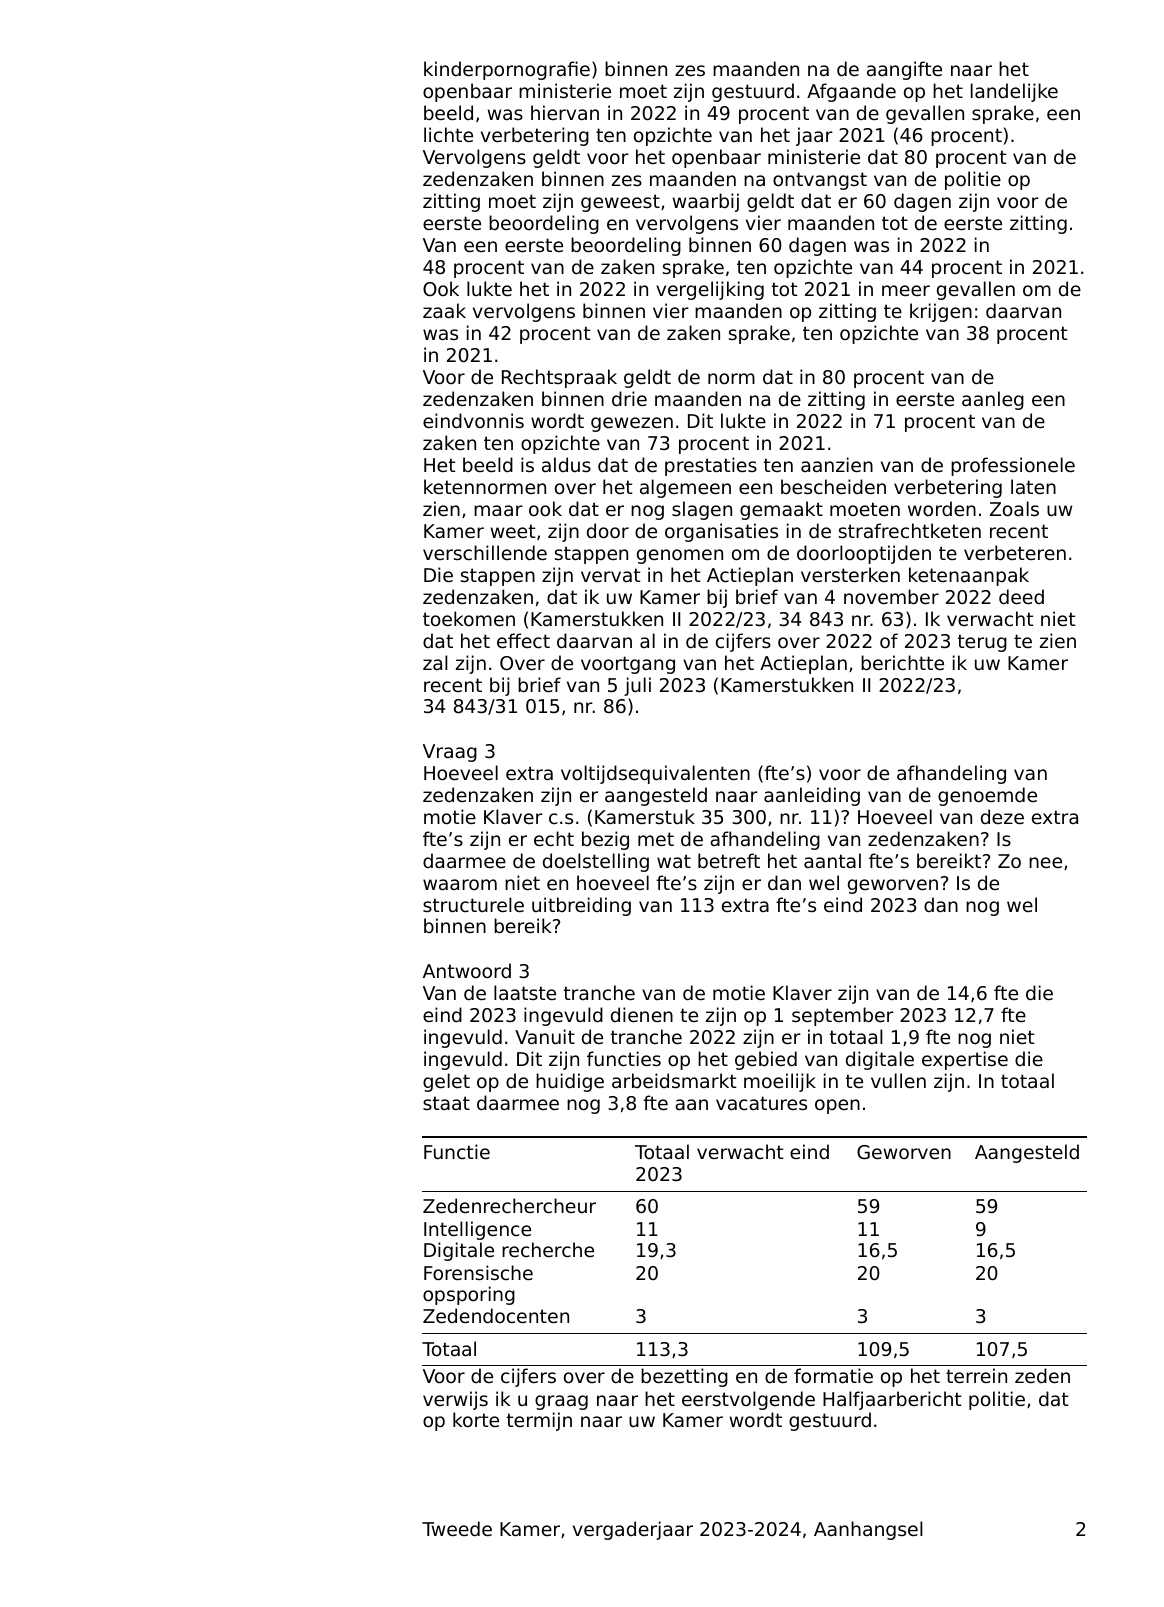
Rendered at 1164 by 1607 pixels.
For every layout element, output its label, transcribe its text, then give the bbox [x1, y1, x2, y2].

table_cell Totaal [422, 1334, 629, 1365]
text Vervolgens geldt voor het openbaar ministerie dat 80 procent van de zedenzaken binnen zes maanden na ontvangst van de politie op zitting moet zijn geweest, waarbij geldt dat er 60 dagen zijn voor de eerste beoordeling en vervolgens vier maanden tot de eerste zitting. Van een eerste beoordeling binnen 60 dagen was in 2022 in 48 procent van de zaken sprake, ten opzichte van 44 procent in 2021. Ook lukte het in 2022 in vergelijking tot 2021 in meer gevallen om de zaak vervolgens binnen vier maanden op zitting te krijgen: daarvan was in 42 procent van de zaken sprake, ten opzichte van 38 procent in 2021. [422, 147, 1087, 367]
table_header Functie [422, 1138, 629, 1191]
table_header Geworven [850, 1138, 968, 1191]
text Antwoord 3 [422, 961, 1087, 983]
table_cell 113,3 [629, 1334, 850, 1365]
table_cell Zedendocenten [422, 1306, 629, 1333]
table_cell 107,5 [969, 1334, 1087, 1365]
table_cell 16,5 [969, 1240, 1087, 1262]
table_cell 59 [969, 1192, 1087, 1218]
table_header Totaal verwacht eind 2023 [629, 1138, 850, 1191]
text Van de laatste tranche van de motie Klaver zijn van de 14,6 fte die eind 2023 ingevuld dienen te zijn op 1 september 2023 12,7 fte ingevuld. Vanuit de tranche 2022 zijn er in totaal 1,9 fte nog niet ingevuld. Dit zijn functies op het gebied van digitale expertise die gelet op de huidige arbeidsmarkt moeilijk in te vullen zijn. In totaal staat daarmee nog 3,8 fte aan vacatures open. [422, 983, 1087, 1114]
table_cell 20 [629, 1263, 850, 1306]
table_cell 19,3 [629, 1240, 850, 1262]
table_cell 9 [969, 1219, 1087, 1240]
table_cell 60 [629, 1192, 850, 1218]
text Voor de cijfers over de bezetting en de formatie op het terrein zeden verwijs ik u graag naar het eerstvolgende Halfjaarbericht politie, dat op korte termijn naar uw Kamer wordt gestuurd. [422, 1366, 1087, 1432]
table_cell Zedenrechercheur [422, 1192, 629, 1218]
table_cell 3 [629, 1306, 850, 1333]
table_cell 20 [850, 1263, 968, 1306]
text Het beeld is aldus dat de prestaties ten aanzien van de professionele ketennormen over het algemeen een bescheiden verbetering laten zien, maar ook dat er nog slagen gemaakt moeten worden. Zoals uw Kamer weet, zijn door de organisaties in de strafrechtketen recent verschillende stappen genomen om de doorlooptijden te verbeteren. Die stappen zijn vervat in het Actieplan versterken ketenaanpak zedenzaken, dat ik uw Kamer bij brief van 4 november 2022 deed toekomen (Kamerstukken II 2022/23, 34 843 nr. 63). Ik verwacht niet dat het effect daarvan al in de cijfers over 2022 of 2023 terug te zien zal zijn. Over de voortgang van het Actieplan, berichtte ik uw Kamer recent bij brief van 5 juli 2023 (Kamerstukken II 2022/23, 34 843/31 015, nr. 86). [422, 455, 1087, 718]
table_cell 11 [850, 1219, 968, 1240]
table_header Aangesteld [969, 1138, 1087, 1191]
text Voor de Rechtspraak geldt de norm dat in 80 procent van de zedenzaken binnen drie maanden na de zitting in eerste aanleg een eindvonnis wordt gewezen. Dit lukte in 2022 in 71 procent van de zaken ten opzichte van 73 procent in 2021. [422, 367, 1087, 455]
text Vraag 3 [422, 741, 1087, 763]
table_cell 20 [969, 1263, 1087, 1306]
table_cell 59 [850, 1192, 968, 1218]
table_cell Digitale recherche [422, 1240, 629, 1262]
table_cell Intelligence [422, 1219, 629, 1240]
table_cell 3 [850, 1306, 968, 1333]
table_cell 16,5 [850, 1240, 968, 1262]
text Hoeveel extra voltijdsequivalenten (fte’s) voor de afhandeling van zedenzaken zijn er aangesteld naar aanleiding van de genoemde motie Klaver c.s. (Kamerstuk 35 300, nr. 11)? Hoeveel van deze extra fte’s zijn er echt bezig met de afhandeling van zedenzaken? Is daarmee de doelstelling wat betreft het aantal fte’s bereikt? Zo nee, waarom niet en hoeveel fte’s zijn er dan wel geworven? Is de structurele uitbreiding van 113 extra fte’s eind 2023 dan nog wel binnen bereik? [422, 763, 1087, 938]
table_cell 109,5 [850, 1334, 968, 1365]
table_cell 11 [629, 1219, 850, 1240]
table_cell Forensische opsporing [422, 1263, 629, 1306]
table_cell 3 [969, 1306, 1087, 1333]
text kinderpornografie) binnen zes maanden na de aangifte naar het openbaar ministerie moet zijn gestuurd. Afgaande op het landelijke beeld, was hiervan in 2022 in 49 procent van de gevallen sprake, een lichte verbetering ten opzichte van het jaar 2021 (46 procent). [422, 59, 1087, 147]
